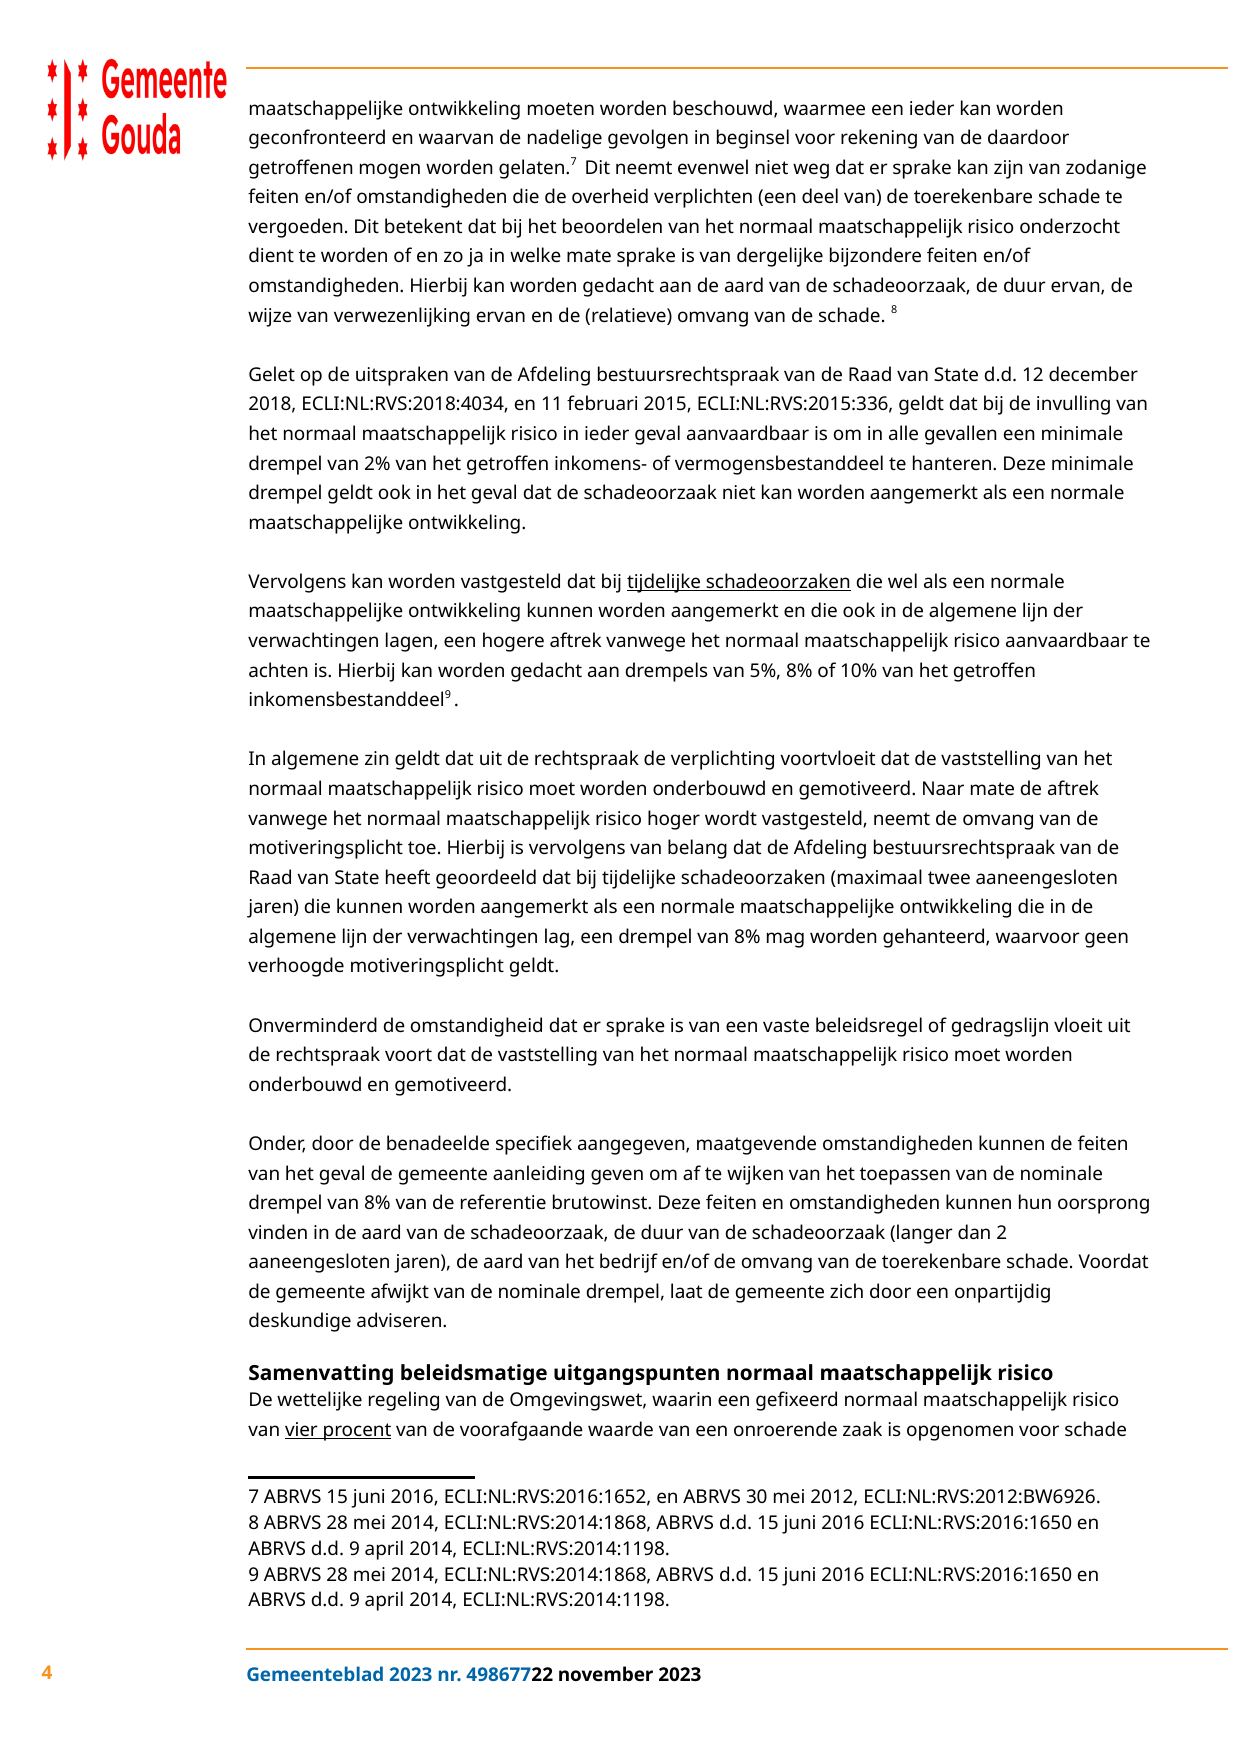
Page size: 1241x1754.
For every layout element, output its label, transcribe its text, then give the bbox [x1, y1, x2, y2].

text Vervolgens kan worden vastgesteld dat bij tijdelijke schadeoorzaken die wel als een normale maatschappelijke ontwikkeling kunnen worden aangemerkt en die ook in de algemene lijn der verwachtingen lagen, een hogere aftrek vanwege het normaal maatschappelijk risico aanvaardbaar te achten is. Hierbij kan worden gedacht aan drempels van 5%, 8% of 10% van het getroffen inkomensbestanddeel. [248, 568, 1152, 712]
text In algemene zin geldt dat uit de rechtspraak de verplichting voortvloeit dat de vaststelling van het normaal maatschappelijk risico moet worden onderbouwd en gemotiveerd. Naar mate de aftrek vanwege het normaal maatschappelijk risico hoger wordt vastgesteld, neemt de omvang van de motiveringsplicht toe. Hierbij is vervolgens van belang dat de Afdeling bestuursrechtspraak van de Raad van State heeft geoordeeld dat bij tijdelijke schadeoorzaken (maximaal twee aaneengesloten jaren) die kunnen worden aangemerkt als een normale maatschappelijke ontwikkeling die in de algemene lijn der verwachtingen lag, een drempel van 8% mag worden gehanteerd, waarvoor geen verhoogde motiveringsplicht geldt. [248, 746, 1152, 978]
text maatschappelijke ontwikkeling moeten worden beschouwd, waarmee een ieder kan worden geconfronteerd en waarvan de nadelige gevolgen in beginsel voor rekening van de daardoor getroffenen mogen worden gelaten. Dit neemt evenwel niet weg dat er sprake kan zijn van zodanige feiten en/of omstandigheden die de overheid verplichten (een deel van) de toerekenbare schade te vergoeden. Dit betekent dat bij het beoordelen van het normaal maatschappelijk risico onderzocht dient te worden of en zo ja in welke mate sprake is van dergelijke bijzondere feiten en/of omstandigheden. Hierbij kan worden gedacht aan de aard van de schadeoorzaak, de duur ervan, de wijze van verwezenlijking ervan en de (relatieve) omvang van de schade. [248, 95, 1152, 328]
text Onverminderd de omstandigheid dat er sprake is van een vaste beleidsregel of gedragslijn vloeit uit de rechtspraak voort dat de vaststelling van het normaal maatschappelijk risico moet worden onderbouwd en gemotiveerd. [248, 1012, 1152, 1097]
text Onder, door de benadeelde specifiek aangegeven, maatgevende omstandigheden kunnen de feiten van het geval de gemeente aanleiding geven om af te wijken van het toepassen van de nominale drempel van 8% van de referentie brutowinst. Deze feiten en omstandigheden kunnen hun oorsprong vinden in de aard van de schadeoorzaak, de duur van de schadeoorzaak (langer dan 2 aaneengesloten jaren), de aard van het bedrijf en/of de omvang van de toerekenbare schade. Voordat de gemeente afwijkt van de nominale drempel, laat de gemeente zich door een onpartijdig deskundige adviseren. [248, 1130, 1152, 1333]
text Samenvatting beleidsmatige uitgangspunten normaal maatschappelijk risico [248, 1358, 1152, 1387]
text ABRVS 28 mei 2014, ECLI:NL:RVS:2014:1868, ABRVS d.d. 15 juni 2016 ECLI:NL:RVS:2016:1650 en ABRVS d.d. 9 april 2014, ECLI:NL:RVS:2014:1198. [248, 1509, 1152, 1561]
text Gelet op de uitspraken van de Afdeling bestuursrechtspraak van de Raad van State d.d. 12 december 2018, ECLI:NL:RVS:2018:4034, en 11 februari 2015, ECLI:NL:RVS:2015:336, geldt dat bij de invulling van het normaal maatschappelijk risico in ieder geval aanvaardbaar is om in alle gevallen een minimale drempel van 2% van het getroffen inkomens- of vermogensbestanddeel te hanteren. Deze minimale drempel geldt ook in het geval dat de schadeoorzaak niet kan worden aangemerkt als een normale maatschappelijke ontwikkeling. [248, 361, 1152, 535]
text De wettelijke regeling van de Omgevingswet, waarin een gefixeerd normaal maatschappelijk risico van vier procent van de voorafgaande waarde van een onroerende zaak is opgenomen voor schade [248, 1387, 1152, 1442]
text ABRVS 15 juni 2016, ECLI:NL:RVS:2016:1652, en ABRVS 30 mei 2012, ECLI:NL:RVS:2012:BW6926. [248, 1483, 1152, 1509]
picture [41, 47, 231, 172]
text ABRVS 28 mei 2014, ECLI:NL:RVS:2014:1868, ABRVS d.d. 15 juni 2016 ECLI:NL:RVS:2016:1650 en ABRVS d.d. 9 april 2014, ECLI:NL:RVS:2014:1198. [248, 1561, 1152, 1612]
